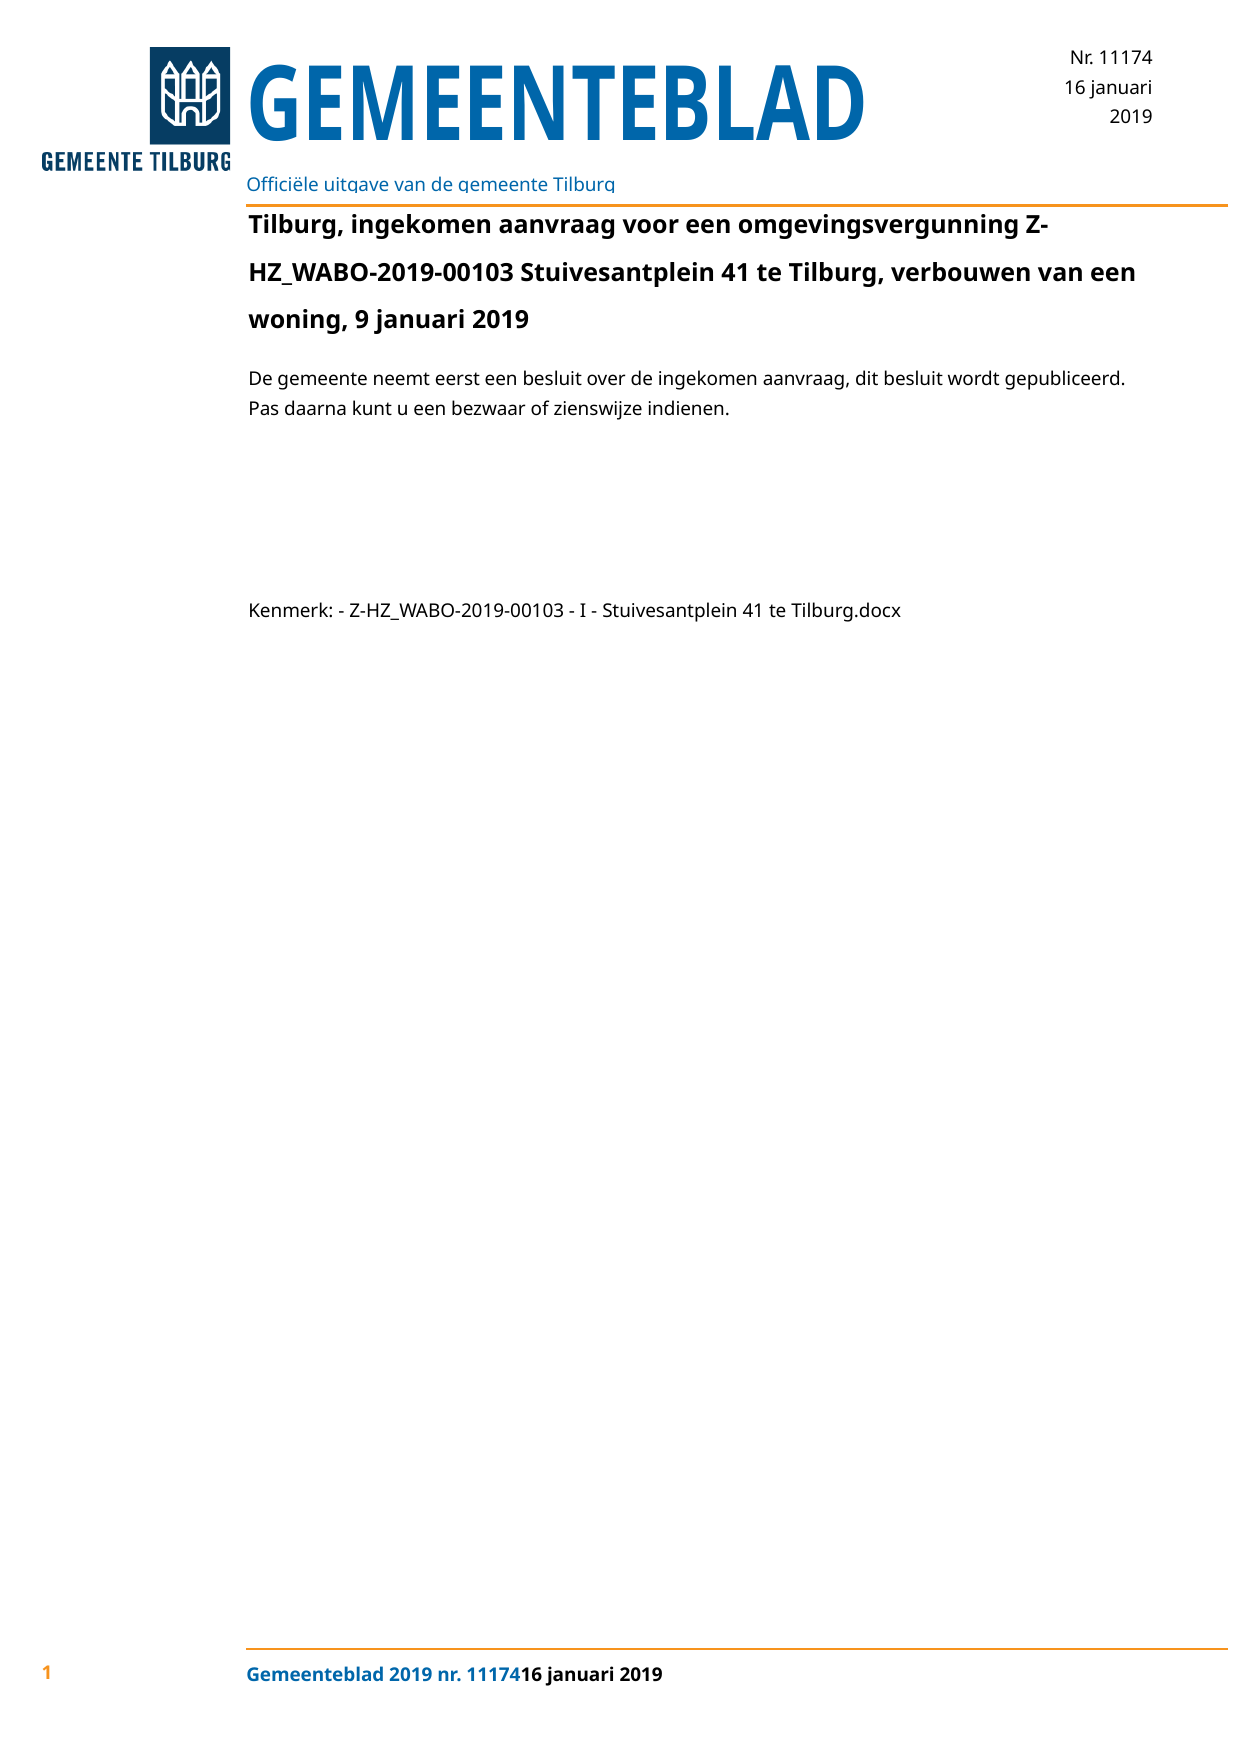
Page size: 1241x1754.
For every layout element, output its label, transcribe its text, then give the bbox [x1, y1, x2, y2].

picture [41, 47, 231, 172]
text De gemeente neemt eerst een besluit over de ingekomen aanvraag, dit besluit wordt gepubliceerd. Pas daarna kunt u een bezwaar of zienswijze indienen. [248, 366, 1152, 421]
text Tilburg, ingekomen aanvraag voor een omgevingsvergunning Z-HZ_WABO-2019-00103 Stuivesantplein 41 te Tilburg, verbouwen van een woning, 9 januari 2019 [248, 207, 1152, 336]
text Kenmerk: - Z-HZ_WABO-2019-00103 - I - Stuivesantplein 41 te Tilburg.docx [248, 597, 1152, 622]
